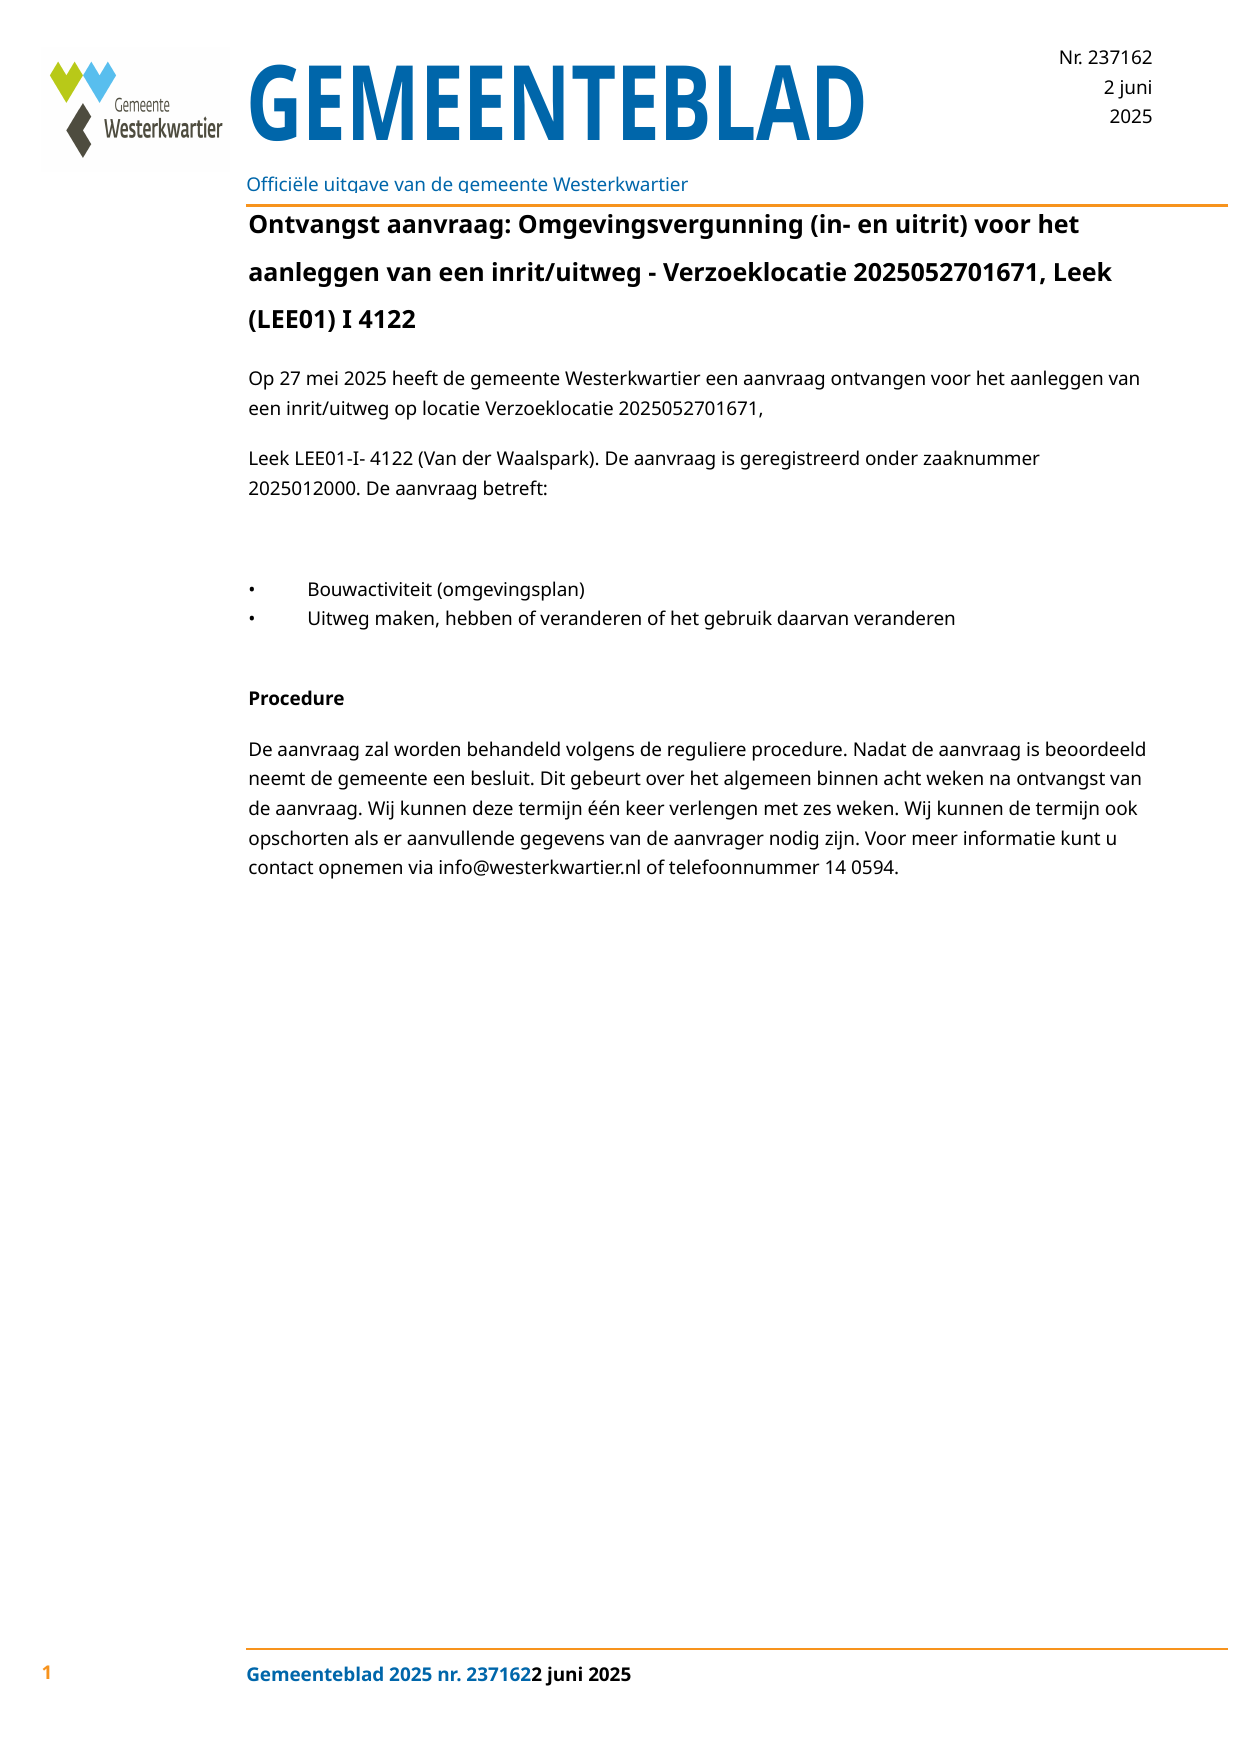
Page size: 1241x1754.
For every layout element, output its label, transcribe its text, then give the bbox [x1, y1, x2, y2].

text Ontvangst aanvraag: Omgevingsvergunning (in- en uitrit) voor het aanleggen van een inrit/uitweg - Verzoeklocatie 2025052701671, Leek (LEE01) I 4122 [248, 207, 1152, 336]
picture [41, 47, 231, 172]
list Bouwactiviteit (omgevingsplan) [248, 576, 1152, 602]
text De aanvraag zal worden behandeld volgens de reguliere procedure. Nadat de aanvraag is beoordeeld neemt de gemeente een besluit. Dit gebeurt over het algemeen binnen acht weken na ontvangst van de aanvraag. Wij kunnen deze termijn één keer verlengen met zes weken. Wij kunnen de termijn ook opschorten als er aanvullende gegevens van de aanvrager nodig zijn. Voor meer informatie kunt u contact opnemen via info@westerkwartier.nl of telefoonnummer 14 0594. [248, 736, 1152, 880]
text Procedure [248, 686, 1152, 711]
text Op 27 mei 2025 heeft de gemeente Westerkwartier een aanvraag ontvangen voor het aanleggen van een inrit/uitweg op locatie Verzoeklocatie 2025052701671, [248, 366, 1152, 421]
list Uitweg maken, hebben of veranderen of het gebruik daarvan veranderen [248, 606, 1152, 631]
text Leek LEE01-I- 4122 (Van der Waalspark). De aanvraag is geregistreerd onder zaaknummer 2025012000. De aanvraag betreft: [248, 446, 1152, 501]
